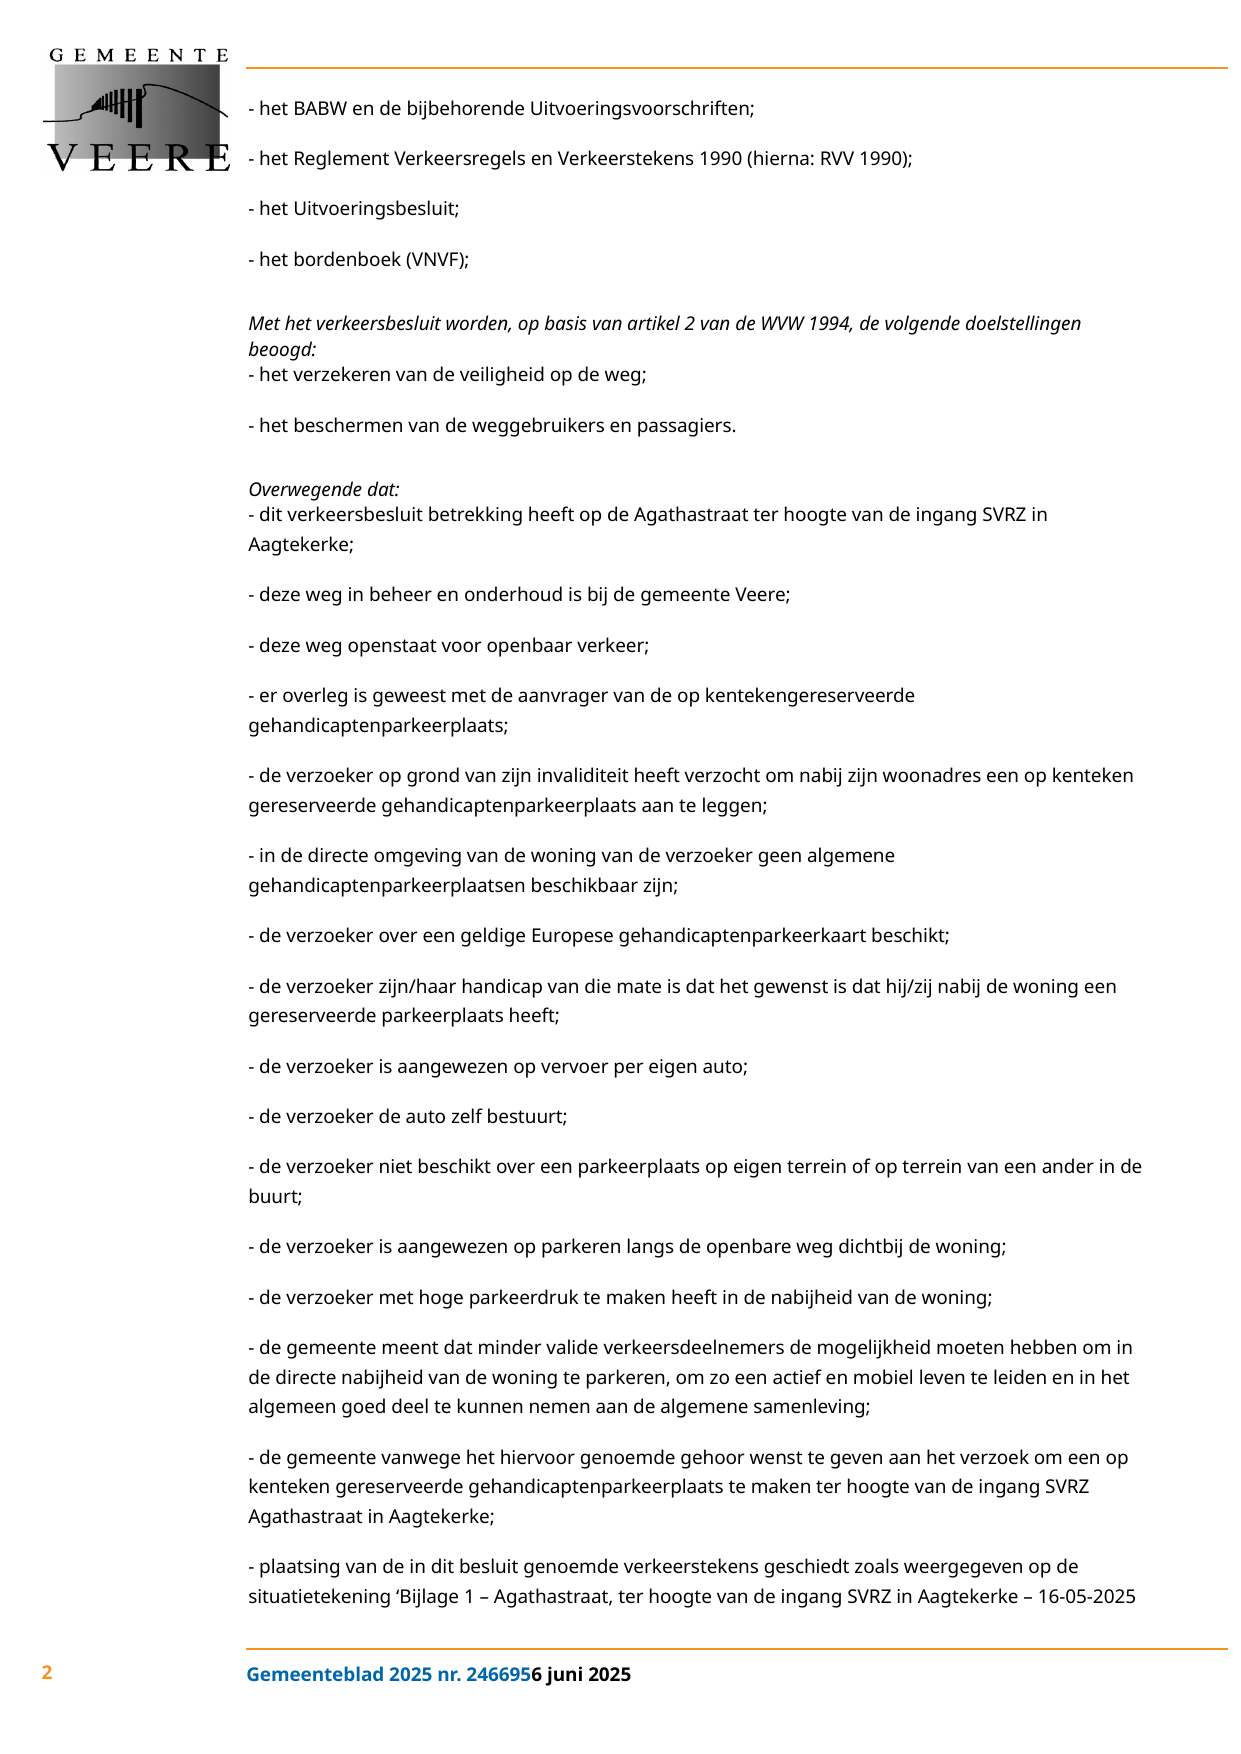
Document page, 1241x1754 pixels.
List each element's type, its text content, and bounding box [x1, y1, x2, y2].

text - de gemeente vanwege het hiervoor genoemde gehoor wenst te geven aan het verzoek om een op kenteken gereserveerde gehandicaptenparkeerplaats te maken ter hoogte van de ingang SVRZ Agathastraat in Aagtekerke; [248, 1444, 1152, 1529]
text - deze weg in beheer en onderhoud is bij de gemeente Veere; [248, 582, 1152, 607]
text Met het verkeersbesluit worden, op basis van artikel 2 van de WVW 1994, de volgende doelstellingen beoogd: [248, 310, 1152, 361]
text - dit verkeersbesluit betrekking heeft op de Agathastraat ter hoogte van de ingang SVRZ in Aagtekerke; [248, 502, 1152, 557]
text - de verzoeker over een geldige Europese gehandicaptenparkeerkaart beschikt; [248, 922, 1152, 948]
text - deze weg openstaat voor openbaar verkeer; [248, 632, 1152, 658]
text - het beschermen van de weggebruikers en passagiers. [248, 412, 1152, 438]
text - het verzekeren van de veiligheid op de weg; [248, 361, 1152, 387]
text - er overleg is geweest met de aanvrager van de op kentekengereserveerde gehandicaptenparkeerplaats; [248, 682, 1152, 738]
text - het bordenboek (VNVF); [248, 246, 1152, 272]
text - het Reglement Verkeersregels en Verkeerstekens 1990 (hierna: RVV 1990); [248, 145, 1152, 171]
text - de verzoeker met hoge parkeerdruk te maken heeft in de nabijheid van de woning; [248, 1284, 1152, 1310]
text - de verzoeker zijn/haar handicap van die mate is dat het gewenst is dat hij/zij nabij de woning een gereserveerde parkeerplaats heeft; [248, 973, 1152, 1028]
text - de verzoeker op grond van zijn invaliditeit heeft verzocht om nabij zijn woonadres een op kenteken gereserveerde gehandicaptenparkeerplaats aan te leggen; [248, 762, 1152, 818]
text - de verzoeker is aangewezen op vervoer per eigen auto; [248, 1053, 1152, 1078]
text - de verzoeker niet beschikt over een parkeerplaats op eigen terrein of op terrein van een ander in de buurt; [248, 1154, 1152, 1209]
text - plaatsing van de in dit besluit genoemde verkeerstekens geschiedt zoals weergegeven op de situatietekening ‘Bijlage 1 – Agathastraat, ter hoogte van de ingang SVRZ in Aagtekerke – 16-05-2025 [248, 1554, 1152, 1609]
text - de verzoeker is aangewezen op parkeren langs de openbare weg dichtbij de woning; [248, 1234, 1152, 1259]
text - de gemeente meent dat minder valide verkeersdeelnemers de mogelijkheid moeten hebben om in de directe nabijheid van de woning te parkeren, om zo een actief en mobiel leven te leiden en in het algemeen goed deel te kunnen nemen aan de algemene samenleving; [248, 1334, 1152, 1419]
text - het Uitvoeringsbesluit; [248, 196, 1152, 221]
text Overwegende dat: [248, 476, 1152, 502]
text - in de directe omgeving van de woning van de verzoeker geen algemene gehandicaptenparkeerplaatsen beschikbaar zijn; [248, 842, 1152, 898]
picture [41, 47, 231, 172]
text - de verzoeker de auto zelf bestuurt; [248, 1103, 1152, 1129]
text - het BABW en de bijbehorende Uitvoeringsvoorschriften; [248, 95, 1152, 121]
